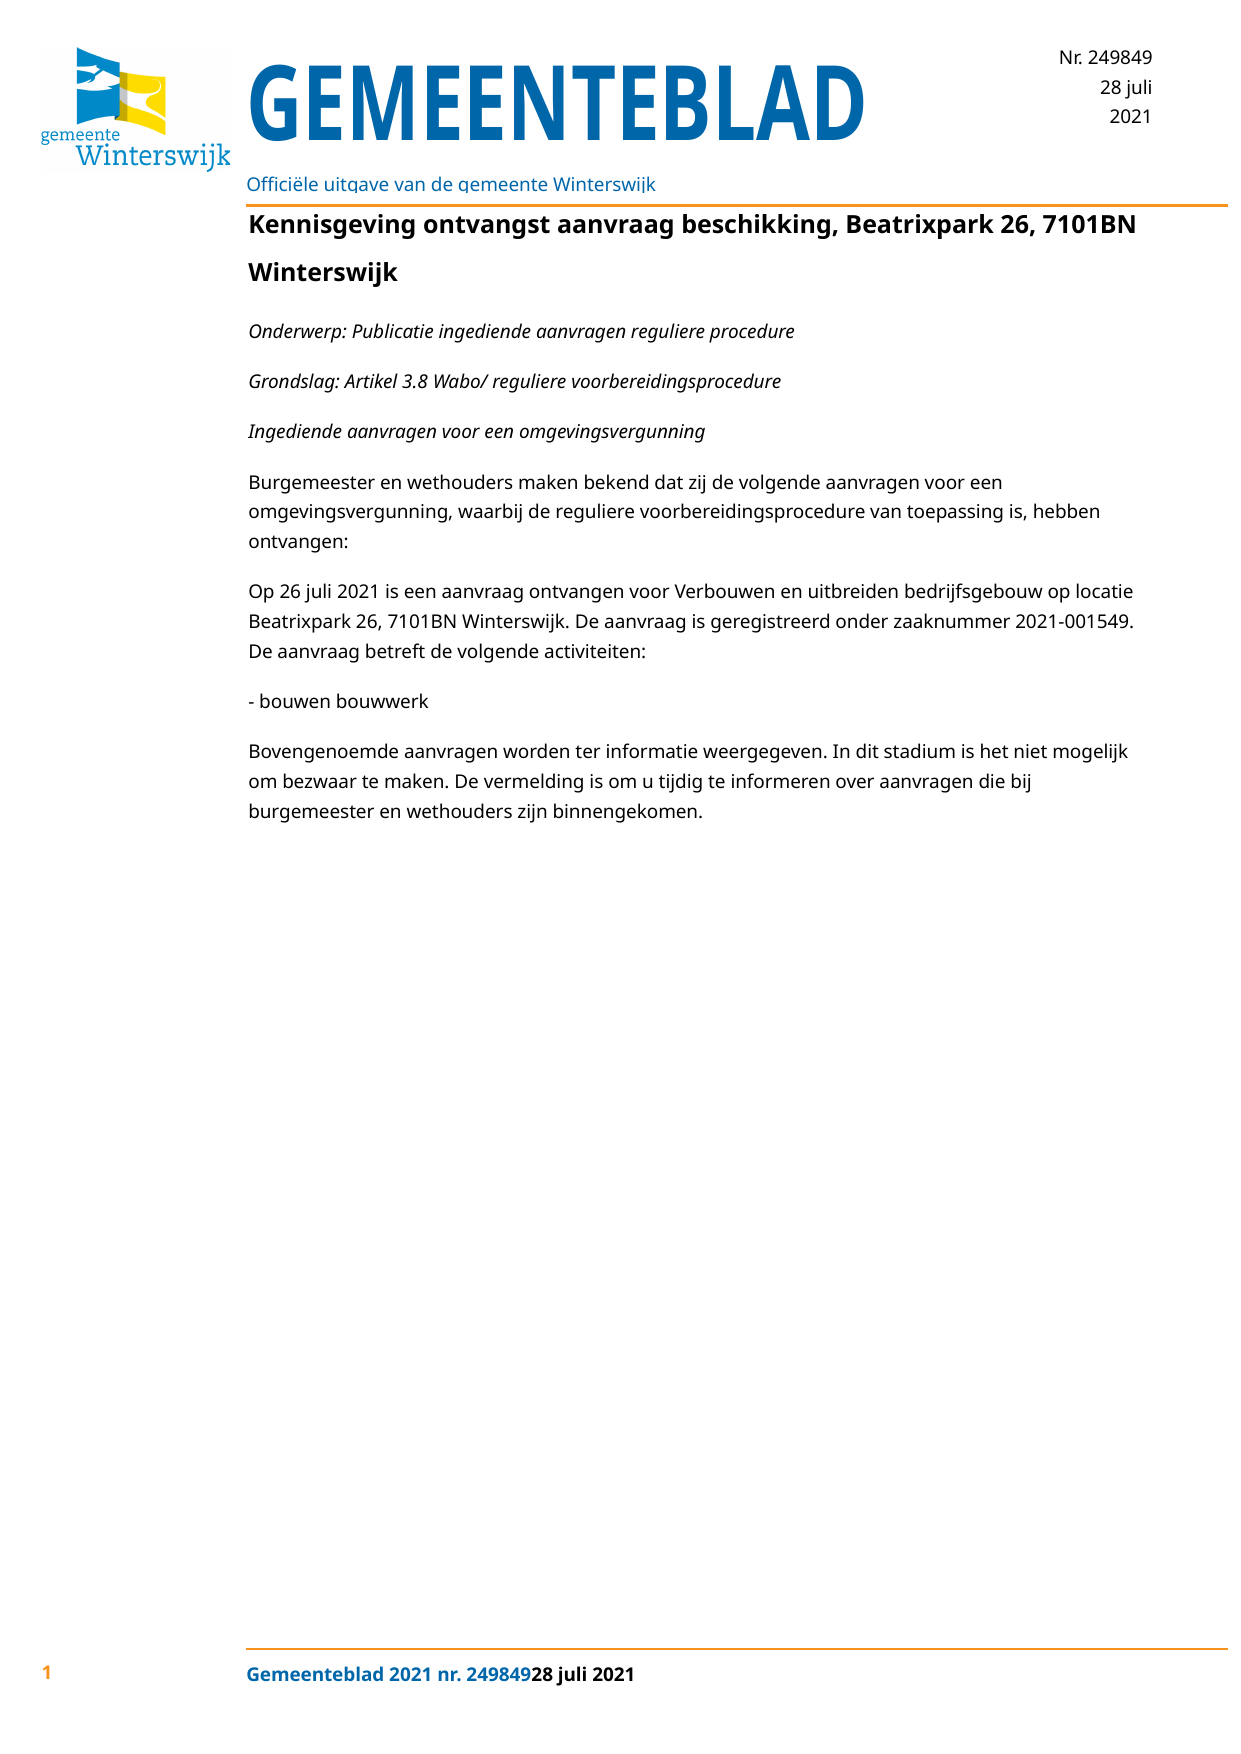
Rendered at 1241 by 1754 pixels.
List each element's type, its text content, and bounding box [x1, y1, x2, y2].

text Bovengenoemde aanvragen worden ter informatie weergegeven. In dit stadium is het niet mogelijk om bezwaar te maken. De vermelding is om u tijdig te informeren over aanvragen die bij burgemeester en wethouders zijn binnengekomen. [248, 739, 1152, 824]
picture [41, 47, 231, 172]
text Grondslag: Artikel 3.8 Wabo/ reguliere voorbereidingsprocedure [248, 368, 1152, 394]
text Ingediende aanvragen voor een omgevingsvergunning [248, 419, 1152, 444]
text Op 26 juli 2021 is een aanvraag ontvangen voor Verbouwen en uitbreiden bedrijfsgebouw op locatie Beatrixpark 26, 7101BN Winterswijk. De aanvraag is geregistreerd onder zaaknummer 2021-001549. De aanvraag betreft de volgende activiteiten: [248, 579, 1152, 664]
text Burgemeester en wethouders maken bekend dat zij de volgende aanvragen voor een omgevingsvergunning, waarbij de reguliere voorbereidingsprocedure van toepassing is, hebben ontvangen: [248, 469, 1152, 554]
text Onderwerp: Publicatie ingediende aanvragen reguliere procedure [248, 318, 1152, 344]
picture [225, 153, 231, 162]
text Kennisgeving ontvangst aanvraag beschikking, Beatrixpark 26, 7101BN Winterswijk [248, 207, 1152, 288]
text - bouwen bouwwerk [248, 688, 1152, 714]
